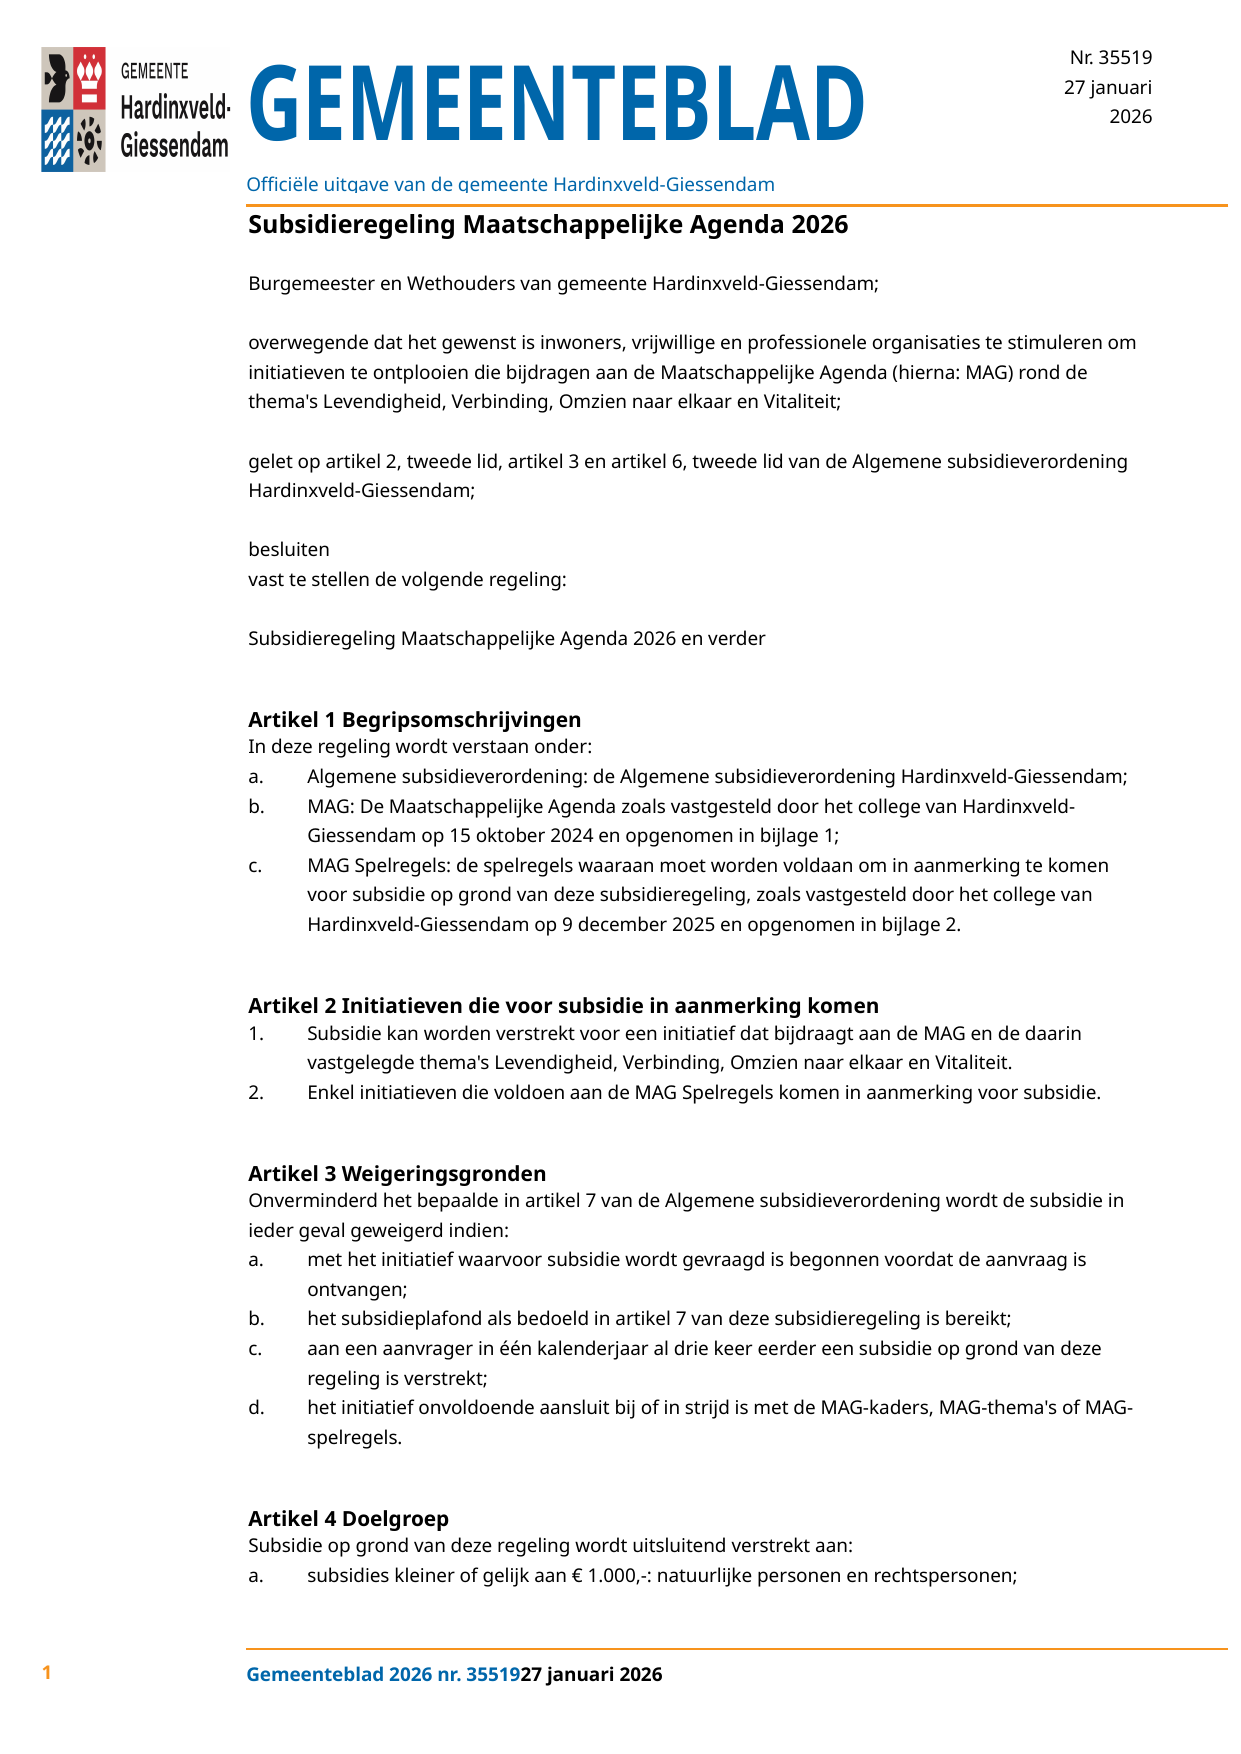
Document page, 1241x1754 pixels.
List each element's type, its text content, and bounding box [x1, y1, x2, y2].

text gelet op artikel 2, tweede lid, artikel 3 en artikel 6, tweede lid van de Algemene subsidieverordening Hardinxveld-Giessendam; [248, 448, 1152, 503]
list het subsidieplafond als bedoeld in artikel 7 van deze subsidieregeling is bereikt; [248, 1306, 1152, 1331]
text Artikel 1 Begripsomschrijvingen [248, 705, 1152, 734]
picture [41, 47, 231, 172]
text Onverminderd het bepaalde in artikel 7 van de Algemene subsidieverordening wordt de subsidie in ieder geval geweigerd indien: [248, 1187, 1152, 1243]
text Artikel 3 Weigeringsgronden [248, 1159, 1152, 1187]
list MAG Spelregels: de spelregels waaraan moet worden voldaan om in aanmerking te komen voor subsidie op grond van deze subsidieregeling, zoals vastgesteld door het college van Hardinxveld-Giessendam op 9 december 2025 en opgenomen in bijlage 2. [248, 852, 1152, 937]
list MAG: De Maatschappelijke Agenda zoals vastgesteld door het college van Hardinxveld-Giessendam op 15 oktober 2024 en opgenomen in bijlage 1; [248, 793, 1152, 848]
text Artikel 2 Initiatieven die voor subsidie in aanmerking komen [248, 991, 1152, 1020]
text Subsidieregeling Maatschappelijke Agenda 2026 en verder [248, 625, 1152, 651]
text Subsidie op grond van deze regeling wordt uitsluitend verstrekt aan: [248, 1532, 1152, 1558]
list met het initiatief waarvoor subsidie wordt gevraagd is begonnen voordat de aanvraag is ontvangen; [248, 1246, 1152, 1302]
list het initiatief onvoldoende aansluit bij of in strijd is met de MAG-kaders, MAG-thema's of MAG-spelregels. [248, 1394, 1152, 1450]
list Algemene subsidieverordening: de Algemene subsidieverordening Hardinxveld-Giessendam; [248, 763, 1152, 789]
text In deze regeling wordt verstaan onder: [248, 734, 1152, 759]
text Burgemeester en Wethouders van gemeente Hardinxveld-Giessendam; [248, 270, 1152, 296]
list Enkel initiatieven die voldoen aan de MAG Spelregels komen in aanmerking voor subsidie. [248, 1079, 1152, 1104]
text Artikel 4 Doelgroep [248, 1504, 1152, 1532]
text vast te stellen de volgende regeling: [248, 566, 1152, 592]
list aan een aanvrager in één kalenderjaar al drie keer eerder een subsidie op grond van deze regeling is verstrekt; [248, 1335, 1152, 1391]
list Subsidie kan worden verstrekt voor een initiatief dat bijdraagt aan de MAG en de daarin vastgelegde thema's Levendigheid, Verbinding, Omzien naar elkaar en Vitaliteit. [248, 1020, 1152, 1075]
list subsidies kleiner of gelijk aan € 1.000,-: natuurlijke personen en rechtspersonen; [248, 1562, 1152, 1588]
text Subsidieregeling Maatschappelijke Agenda 2026 [248, 207, 1152, 241]
text besluiten [248, 537, 1152, 562]
text overwegende dat het gewenst is inwoners, vrijwillige en professionele organisaties te stimuleren om initiatieven te ontplooien die bijdragen aan de Maatschappelijke Agenda (hierna: MAG) rond de thema's Levendigheid, Verbinding, Omzien naar elkaar en Vitaliteit; [248, 329, 1152, 414]
